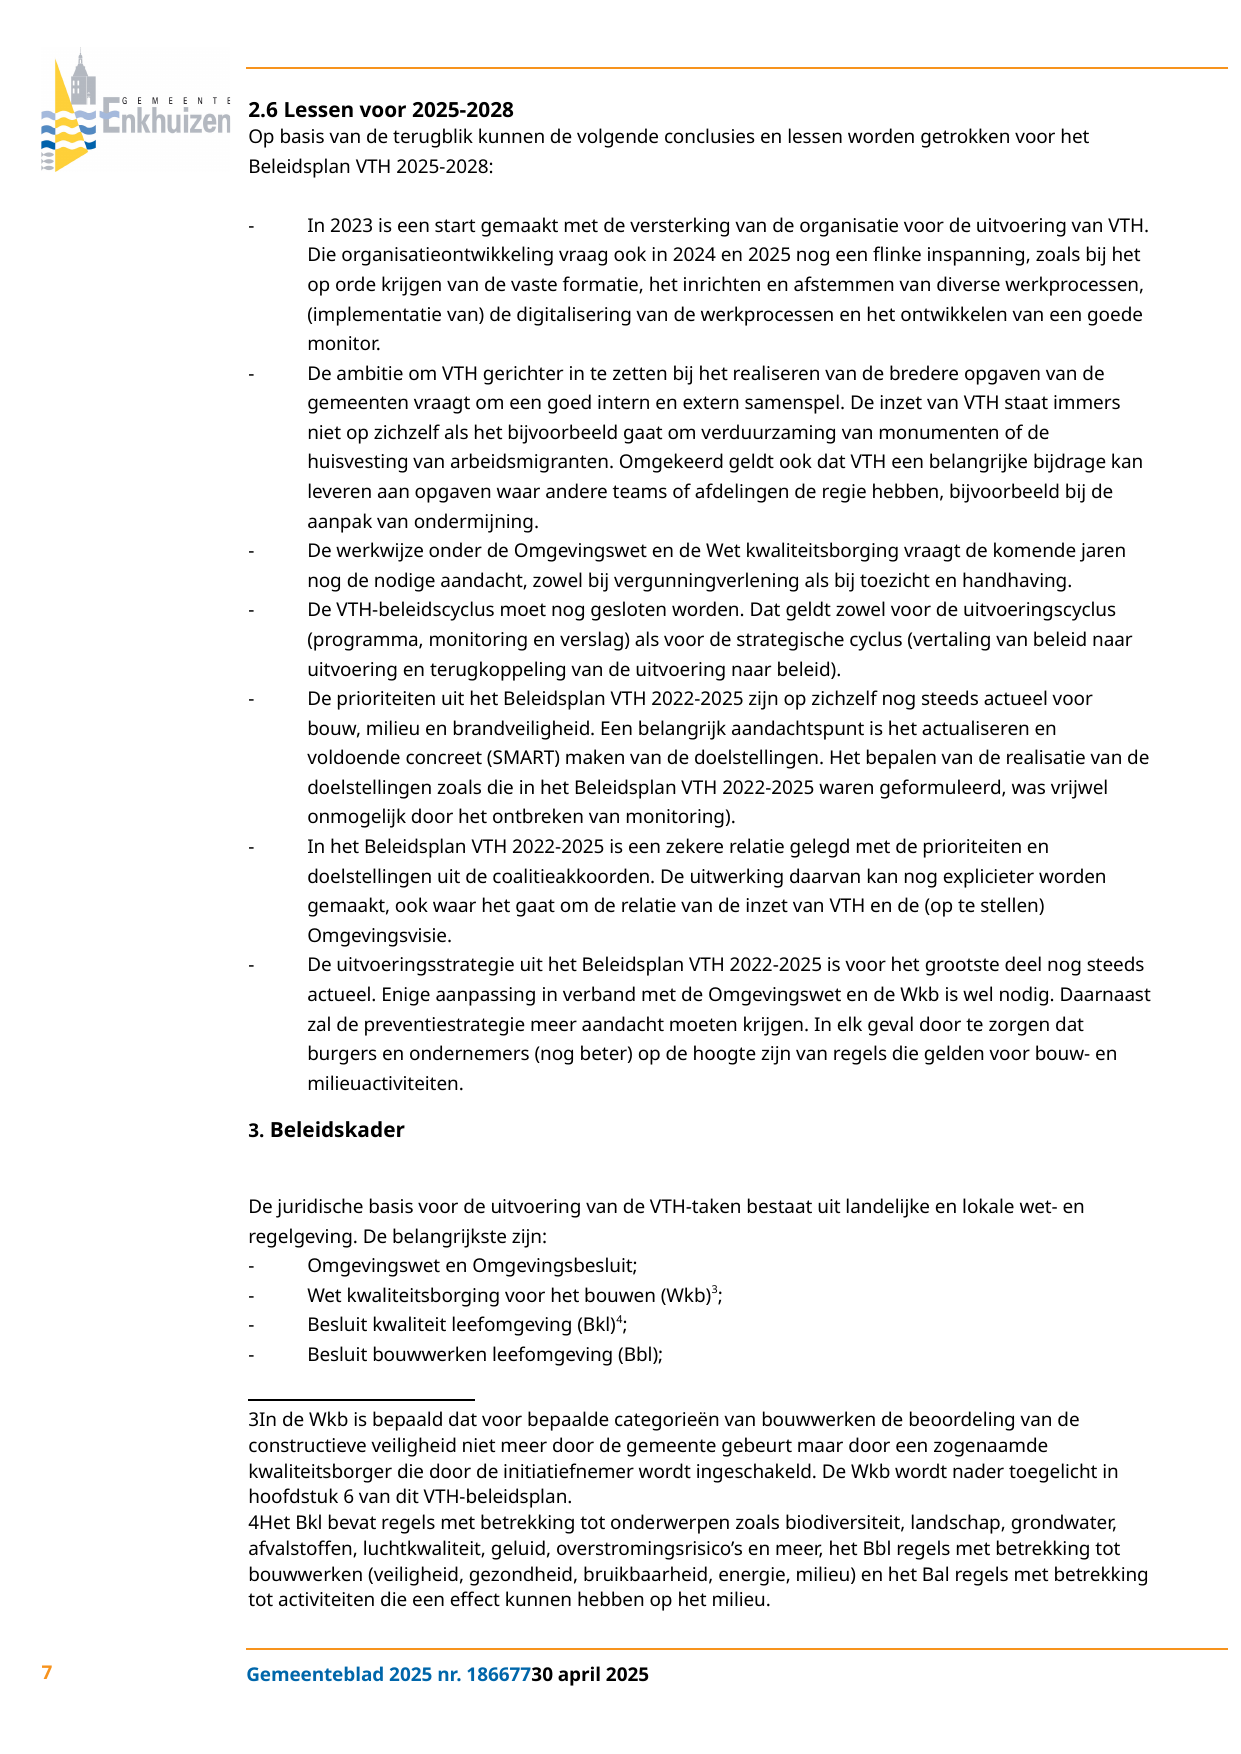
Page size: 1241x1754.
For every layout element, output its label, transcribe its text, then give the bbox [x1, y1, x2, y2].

list De uitvoeringsstrategie uit het Beleidsplan VTH 2022-2025 is voor het grootste deel nog steeds actueel. Enige aanpassing in verband met de Omgevingswet en de Wkb is wel nodig. Daarnaast zal de preventiestrategie meer aandacht moeten krijgen. In elk geval door te zorgen dat burgers en ondernemers (nog beter) op de hoogte zijn van regels die gelden voor bouw- en milieuactiviteiten. [248, 952, 1152, 1096]
list In 2023 is een start gemaakt met de versterking van de organisatie voor de uitvoering van VTH. Die organisatieontwikkeling vraag ook in 2024 en 2025 nog een flinke inspanning, zoals bij het op orde krijgen van de vaste formatie, het inrichten en afstemmen van diverse werkprocessen, (implementatie van) de digitalisering van de werkprocessen en het ontwikkelen van een goede monitor. [248, 212, 1152, 356]
picture [41, 47, 231, 172]
list De VTH-beleidscyclus moet nog gesloten worden. Dat geldt zowel voor de uitvoeringscyclus (programma, monitoring en verslag) als voor de strategische cyclus (vertaling van beleid naar uitvoering en terugkoppeling van de uitvoering naar beleid). [248, 597, 1152, 681]
list De ambitie om VTH gerichter in te zetten bij het realiseren van de bredere opgaven van de gemeenten vraagt om een goed intern en extern samenspel. De inzet van VTH staat immers niet op zichzelf als het bijvoorbeeld gaat om verduurzaming van monumenten of de huisvesting van arbeidsmigranten. Omgekeerd geldt ook dat VTH een belangrijke bijdrage kan leveren aan opgaven waar andere teams of afdelingen de regie hebben, bijvoorbeeld bij de aanpak van ondermijning. [248, 360, 1152, 533]
text Op basis van de terugblik kunnen de volgende conclusies en lessen worden getrokken voor het Beleidsplan VTH 2025-2028: [248, 123, 1152, 178]
list Besluit kwaliteit leefomgeving (Bkl); [248, 1312, 1152, 1337]
list Wet kwaliteitsborging voor het bouwen (Wkb); [248, 1282, 1152, 1308]
list Het Bkl bevat regels met betrekking tot onderwerpen zoals biodiversiteit, landschap, grondwater, afvalstoffen, luchtkwaliteit, geluid, overstromingsrisico’s en meer, het Bbl regels met betrekking tot bouwwerken (veiligheid, gezondheid, bruikbaarheid, energie, milieu) en het Bal regels met betrekking tot activiteiten die een effect kunnen hebben op het milieu. [248, 1509, 1152, 1612]
list Besluit bouwwerken leefomgeving (Bbl); [248, 1341, 1152, 1367]
list In de Wkb is bepaald dat voor bepaalde categorieën van bouwwerken de beoordeling van de constructieve veiligheid niet meer door de gemeente gebeurt maar door een zogenaamde kwaliteitsborger die door de initiatiefnemer wordt ingeschakeld. De Wkb wordt nader toegelicht in hoofdstuk 6 van dit VTH-beleidsplan. [248, 1406, 1152, 1509]
text 2.6 Lessen voor 2025-2028 [248, 95, 1152, 123]
text 3. Beleidskader [248, 1116, 1152, 1144]
list In het Beleidsplan VTH 2022-2025 is een zekere relatie gelegd met de prioriteiten en doelstellingen uit de coalitieakkoorden. De uitwerking daarvan kan nog explicieter worden gemaakt, ook waar het gaat om de relatie van de inzet van VTH en de (op te stellen) Omgevingsvisie. [248, 833, 1152, 948]
list De prioriteiten uit het Beleidsplan VTH 2022-2025 zijn op zichzelf nog steeds actueel voor bouw, milieu en brandveiligheid. Een belangrijk aandachtspunt is het actualiseren en voldoende concreet (SMART) maken van de doelstellingen. Het bepalen van de realisatie van de doelstellingen zoals die in het Beleidsplan VTH 2022-2025 waren geformuleerd, was vrijwel onmogelijk door het ontbreken van monitoring). [248, 685, 1152, 829]
list Omgevingswet en Omgevingsbesluit; [248, 1252, 1152, 1278]
list De werkwijze onder de Omgevingswet en de Wet kwaliteitsborging vraagt de komende jaren nog de nodige aandacht, zowel bij vergunningverlening als bij toezicht en handhaving. [248, 537, 1152, 593]
text De juridische basis voor de uitvoering van de VTH-taken bestaat uit landelijke en lokale wet- en regelgeving. De belangrijkste zijn: [248, 1193, 1152, 1248]
